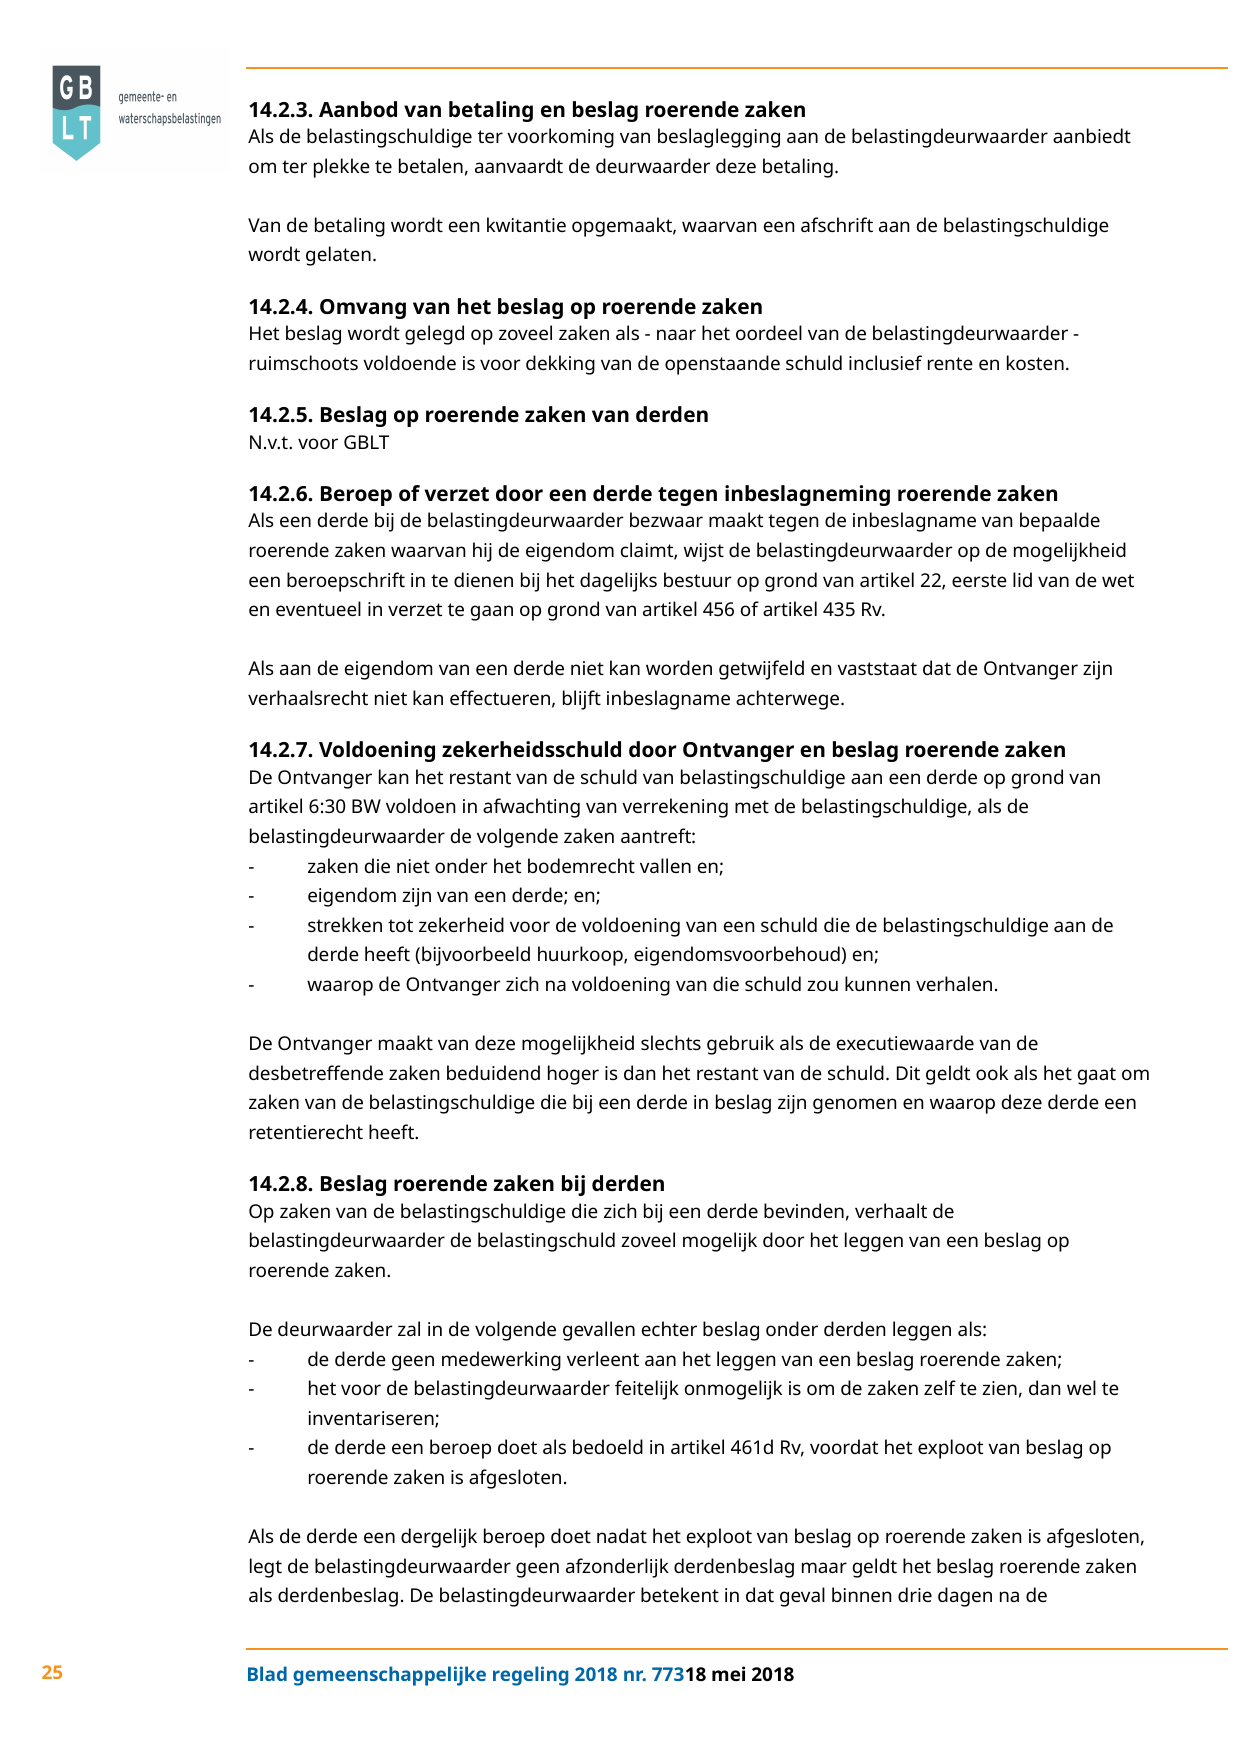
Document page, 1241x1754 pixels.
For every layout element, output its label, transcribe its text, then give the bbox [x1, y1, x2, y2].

list waarop de Ontvanger zich na voldoening van die schuld zou kunnen verhalen. [248, 971, 1152, 997]
list de derde een beroep doet als bedoeld in artikel 461d Rv, voordat het exploot van beslag op roerende zaken is afgesloten. [248, 1434, 1152, 1490]
list zaken die niet onder het bodemrecht vallen en; [248, 853, 1152, 878]
text N.v.t. voor GBLT [248, 429, 1152, 454]
text Op zaken van de belastingschuldige die zich bij een derde bevinden, verhaalt de belastingdeurwaarder de belastingschuld zoveel mogelijk door het leggen van een beslag op roerende zaken. [248, 1198, 1152, 1283]
text Als de derde een dergelijk beroep doet nadat het exploot van beslag op roerende zaken is afgesloten, legt de belastingdeurwaarder geen afzonderlijk derdenbeslag maar geldt het beslag roerende zaken als derdenbeslag. De belastingdeurwaarder betekent in dat geval binnen drie dagen na de [248, 1523, 1152, 1608]
text Van de betaling wordt een kwitantie opgemaakt, waarvan een afschrift aan de belastingschuldige wordt gelaten. [248, 212, 1152, 267]
list het voor de belastingdeurwaarder feitelijk onmogelijk is om de zaken zelf te zien, dan wel te inventariseren; [248, 1375, 1152, 1431]
text 14.2.4. Omvang van het beslag op roerende zaken [248, 292, 1152, 320]
list de derde geen medewerking verleent aan het leggen van een beslag roerende zaken; [248, 1346, 1152, 1372]
text De Ontvanger maakt van deze mogelijkheid slechts gebruik als de executiewaarde van de desbetreffende zaken beduidend hoger is dan het restant van de schuld. Dit geldt ook als het gaat om zaken van de belastingschuldige die bij een derde in beslag zijn genomen en waarop deze derde een retentierecht heeft. [248, 1030, 1152, 1145]
text 14.2.6. Beroep of verzet door een derde tegen inbeslagneming roerende zaken [248, 479, 1152, 508]
text 14.2.8. Beslag roerende zaken bij derden [248, 1169, 1152, 1198]
list eigendom zijn van een derde; en; [248, 882, 1152, 908]
list strekken tot zekerheid voor de voldoening van een schuld die de belastingschuldige aan de derde heeft (bijvoorbeeld huurkoop, eigendomsvoorbehoud) en; [248, 912, 1152, 967]
picture [41, 47, 231, 172]
text Als een derde bij de belastingdeurwaarder bezwaar maakt tegen de inbeslagname van bepaalde roerende zaken waarvan hij de eigendom claimt, wijst de belastingdeurwaarder op de mogelijkheid een beroepschrift in te dienen bij het dagelijks bestuur op grond van artikel 22, eerste lid van de wet en eventueel in verzet te gaan op grond van artikel 456 of artikel 435 Rv. [248, 508, 1152, 622]
text Als de belastingschuldige ter voorkoming van beslaglegging aan de belastingdeurwaarder aanbiedt om ter plekke te betalen, aanvaardt de deurwaarder deze betaling. [248, 123, 1152, 178]
text De Ontvanger kan het restant van de schuld van belastingschuldige aan een derde op grond van artikel 6:30 BW voldoen in afwachting van verrekening met de belastingschuldige, als de belastingdeurwaarder de volgende zaken aantreft: [248, 764, 1152, 849]
text 14.2.5. Beslag op roerende zaken van derden [248, 400, 1152, 429]
text 14.2.3. Aanbod van betaling en beslag roerende zaken [248, 95, 1152, 123]
text Als aan de eigendom van een derde niet kan worden getwijfeld en vaststaat dat de Ontvanger zijn verhaalsrecht niet kan effectueren, blijft inbeslagname achterwege. [248, 656, 1152, 711]
text Het beslag wordt gelegd op zoveel zaken als - naar het oordeel van de belastingdeurwaarder - ruimschoots voldoende is voor dekking van de openstaande schuld inclusief rente en kosten. [248, 320, 1152, 376]
text 14.2.7. Voldoening zekerheidsschuld door Ontvanger en beslag roerende zaken [248, 736, 1152, 764]
text De deurwaarder zal in de volgende gevallen echter beslag onder derden leggen als: [248, 1316, 1152, 1342]
